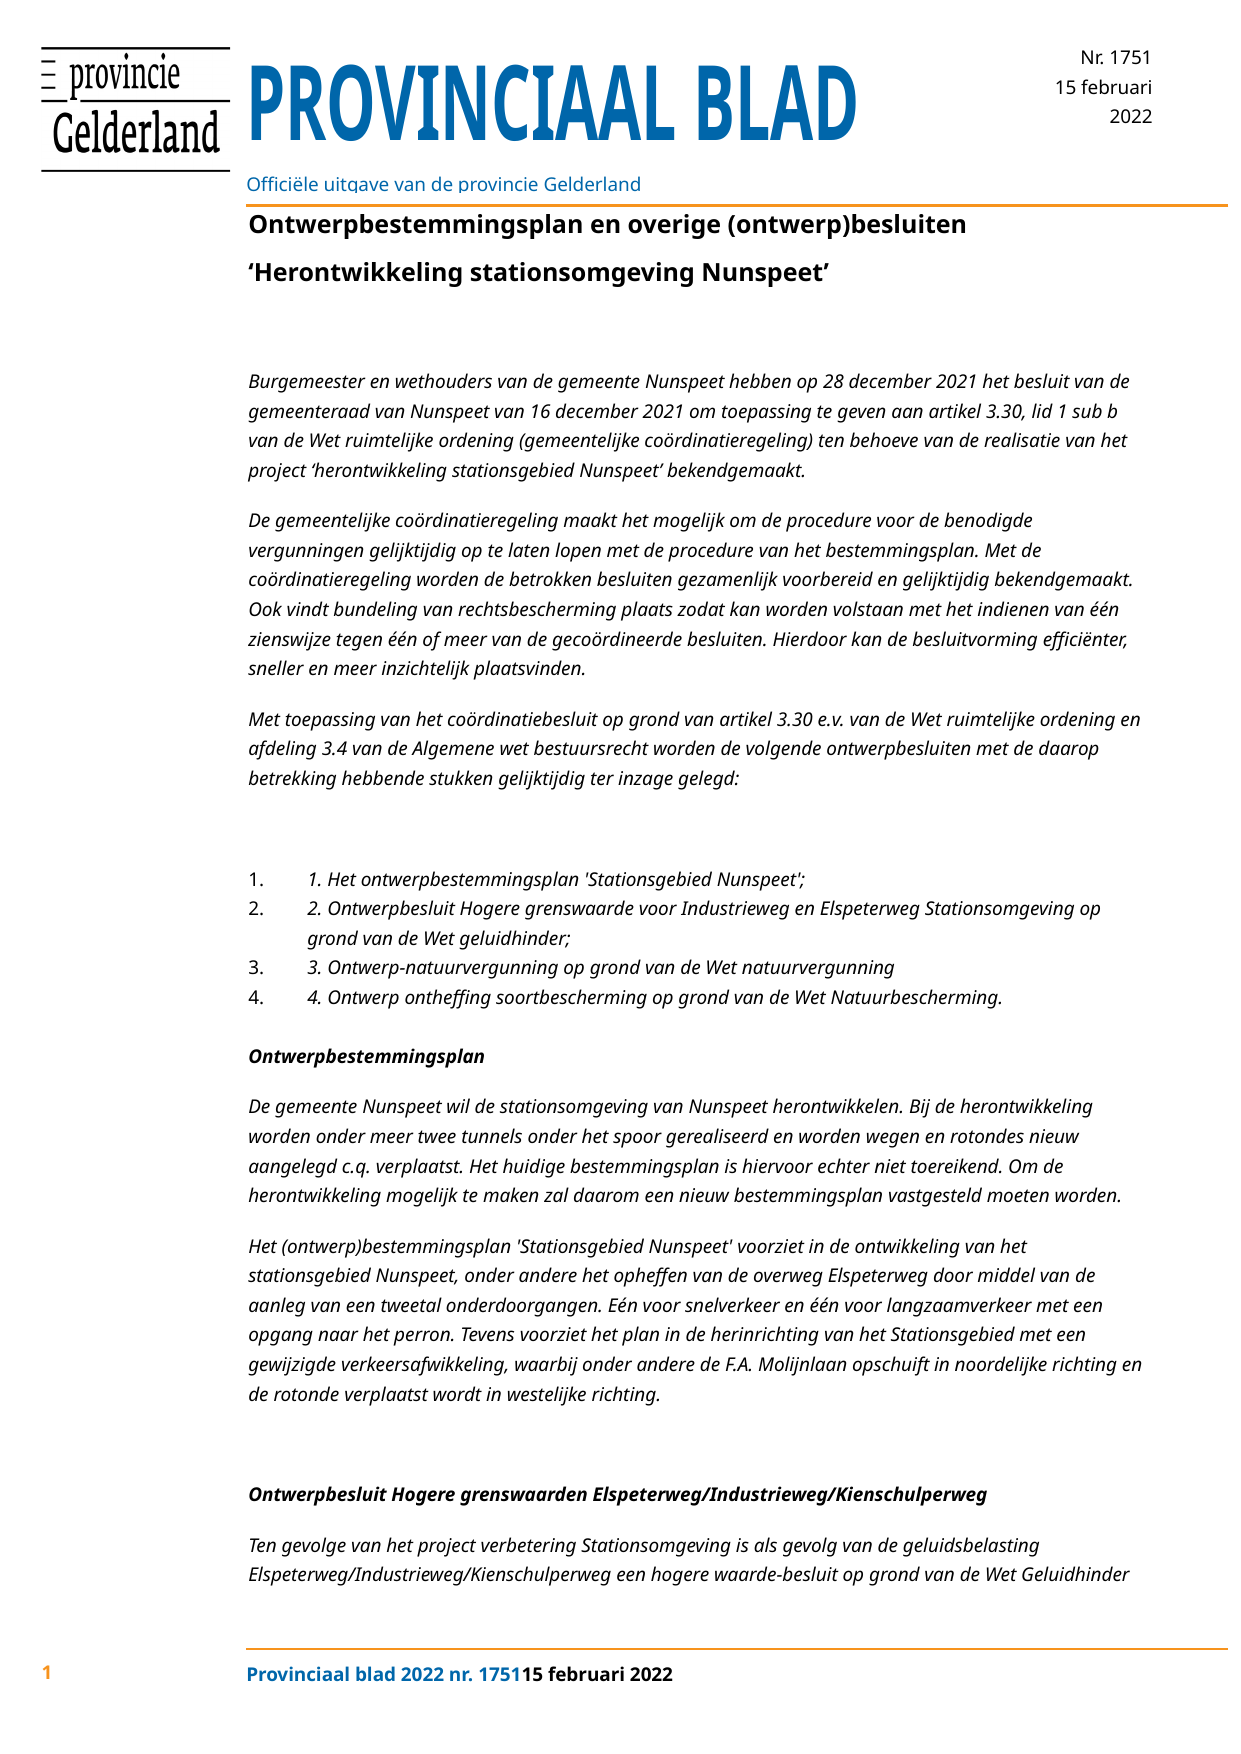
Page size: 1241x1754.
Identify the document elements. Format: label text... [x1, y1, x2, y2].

text De gemeente Nunspeet wil de stationsomgeving van Nunspeet herontwikkelen. Bij de herontwikkeling worden onder meer twee tunnels onder het spoor gerealiseerd en worden wegen en rotondes nieuw aangelegd c.q. verplaatst. Het huidige bestemmingsplan is hiervoor echter niet toereikend. Om de herontwikkeling mogelijk te maken zal daarom een nieuw bestemmingsplan vastgesteld moeten worden. [248, 1094, 1152, 1208]
list 2. Ontwerpbesluit Hogere grenswaarde voor Industrieweg en Elspeterweg Stationsomgeving op grond van de Wet geluidhinder; [248, 895, 1152, 951]
picture [41, 47, 231, 172]
list 4. Ontwerp ontheffing soortbescherming op grond van de Wet Natuurbescherming. [248, 984, 1152, 1010]
list 3. Ontwerp-natuurvergunning op grond van de Wet natuurvergunning [248, 954, 1152, 980]
text Burgemeester en wethouders van de gemeente Nunspeet hebben op 28 december 2021 het besluit van de gemeenteraad van Nunspeet van 16 december 2021 om toepassing te geven aan artikel 3.30, lid 1 sub b van de Wet ruimtelijke ordening (gemeentelijke coördinatieregeling) ten behoeve van de realisatie van het project ‘herontwikkeling stationsgebied Nunspeet’ bekendgemaakt. [248, 368, 1152, 483]
text Het (ontwerp)bestemmingsplan 'Stationsgebied Nunspeet' voorziet in de ontwikkeling van het stationsgebied Nunspeet, onder andere het opheffen van de overweg Elspeterweg door middel van de aanleg van een tweetal onderdoorgangen. Eén voor snelverkeer en één voor langzaamverkeer met een opgang naar het perron. Tevens voorziet het plan in de herinrichting van het Stationsgebied met een gewijzigde verkeersafwikkeling, waarbij onder andere de F.A. Molijnlaan opschuift in noordelijke richting en de rotonde verplaatst wordt in westelijke richting. [248, 1233, 1152, 1407]
text Ontwerpbestemmingsplan en overige (ontwerp)besluiten ‘Herontwikkeling stationsomgeving Nunspeet’ [248, 207, 1152, 288]
list 1. Het ontwerpbestemmingsplan 'Stationsgebied Nunspeet'; [248, 866, 1152, 892]
text De gemeentelijke coördinatieregeling maakt het mogelijk om de procedure voor de benodigde vergunningen gelijktijdig op te laten lopen met de procedure van het bestemmingsplan. Met de coördinatieregeling worden de betrokken besluiten gezamenlijk voorbereid en gelijktijdig bekendgemaakt. Ook vindt bundeling van rechtsbescherming plaats zodat kan worden volstaan met het indienen van één zienswijze tegen één of meer van de gecoördineerde besluiten. Hierdoor kan de besluitvorming efficiënter, sneller en meer inzichtelijk plaatsvinden. [248, 507, 1152, 681]
text Ten gevolge van het project verbetering Stationsomgeving is als gevolg van de geluidsbelasting Elspeterweg/Industrieweg/Kienschulperweg een hogere waarde-besluit op grond van de Wet Geluidhinder [248, 1532, 1152, 1587]
text Ontwerpbesluit Hogere grenswaarden Elspeterweg/Industrieweg/Kienschulperweg [248, 1482, 1152, 1507]
text Met toepassing van het coördinatiebesluit op grond van artikel 3.30 e.v. van de Wet ruimtelijke ordening en afdeling 3.4 van de Algemene wet bestuursrecht worden de volgende ontwerpbesluiten met de daarop betrekking hebbende stukken gelijktijdig ter inzage gelegd: [248, 706, 1152, 791]
text Ontwerpbestemmingsplan [248, 1043, 1152, 1069]
